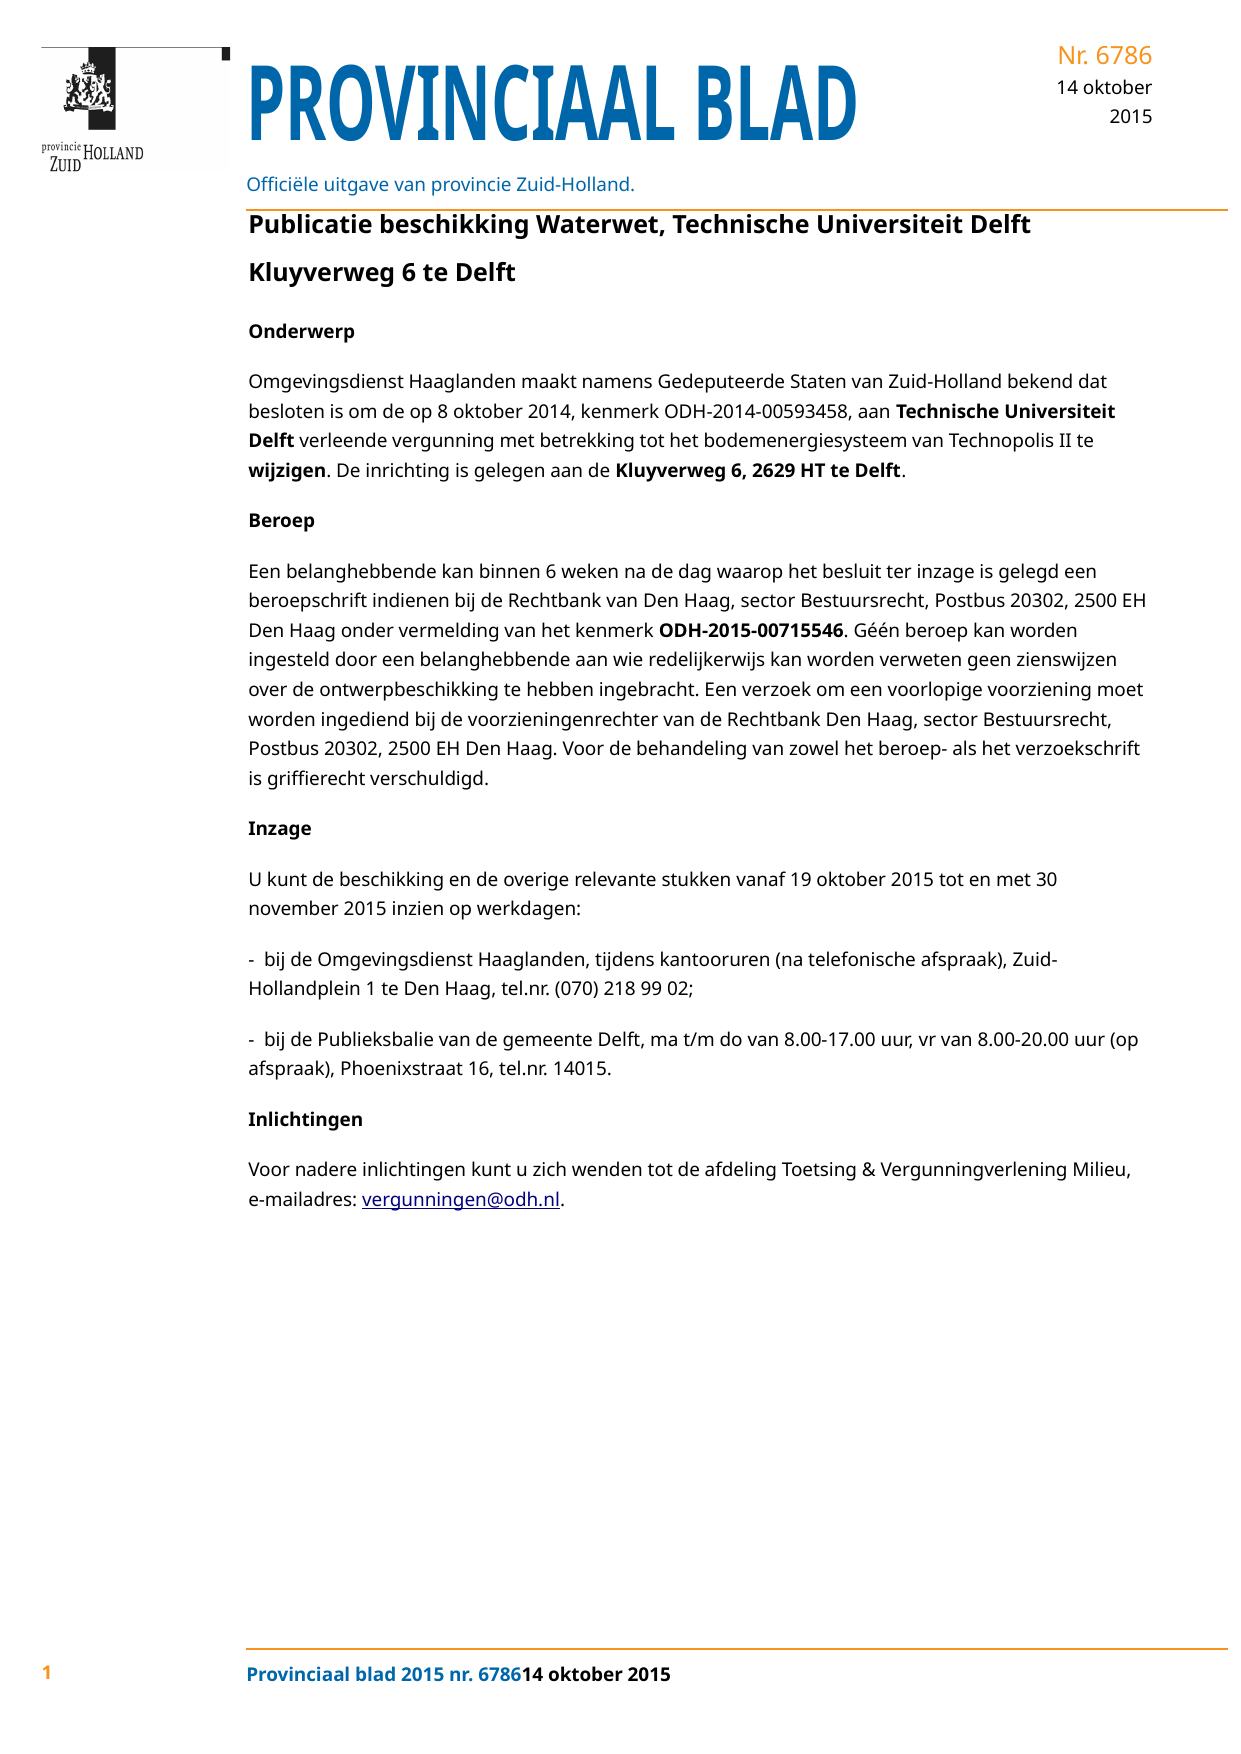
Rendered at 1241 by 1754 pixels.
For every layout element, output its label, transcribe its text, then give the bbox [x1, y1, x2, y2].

text Voor nadere inlichtingen kunt u zich wenden tot de afdeling Toetsing & Vergunningverlening Milieu, e-mailadres: vergunningen@odh.nl. [248, 1156, 1152, 1212]
text Omgevingsdienst Haaglanden maakt namens Gedeputeerde Staten van Zuid-Holland bekend dat besloten is om de op 8 oktober 2014, kenmerk ODH-2014-00593458, aan Technische Universiteit Delft verleende vergunning met betrekking tot het bodemenergiesysteem van Technopolis II te wijzigen. De inrichting is gelegen aan de Kluyverweg 6, 2629 HT te Delft. [248, 368, 1152, 483]
text Inlichtingen [248, 1106, 1152, 1132]
text Publicatie beschikking Waterwet, Technische Universiteit Delft Kluyverweg 6 te Delft [248, 211, 1152, 288]
text Een belanghebbende kan binnen 6 weken na de dag waarop het besluit ter inzage is gelegd een beroepschrift indienen bij de Rechtbank van Den Haag, sector Bestuursrecht, Postbus 20302, 2500 EH Den Haag onder vermelding van het kenmerk ODH-2015-00715546. Géén beroep kan worden ingesteld door een belanghebbende aan wie redelijkerwijs kan worden verweten geen zienswijzen over de ontwerpbeschikking te hebben ingebracht. Een verzoek om een voorlopige voorziening moet worden ingediend bij de voorzieningenrechter van de Rechtbank Den Haag, sector Bestuursrecht, Postbus 20302, 2500 EH Den Haag. Voor de behandeling van zowel het beroep- als het verzoekschrift is griffierecht verschuldigd. [248, 558, 1152, 791]
text U kunt de beschikking en de overige relevante stukken vanaf 19 oktober 2015 tot en met 30 november 2015 inzien op werkdagen: [248, 866, 1152, 921]
text Onderwerp [248, 318, 1152, 344]
text - bij de Publieksbalie van de gemeente Delft, ma t/m do van 8.00-17.00 uur, vr van 8.00-20.00 uur (op afspraak), Phoenixstraat 16, tel.nr. 14015. [248, 1026, 1152, 1081]
text Inzage [248, 815, 1152, 841]
picture [41, 47, 231, 172]
text Beroep [248, 507, 1152, 533]
text - bij de Omgevingsdienst Haaglanden, tijdens kantooruren (na telefonische afspraak), Zuid-Hollandplein 1 te Den Haag, tel.nr. (070) 218 99 02; [248, 946, 1152, 1001]
